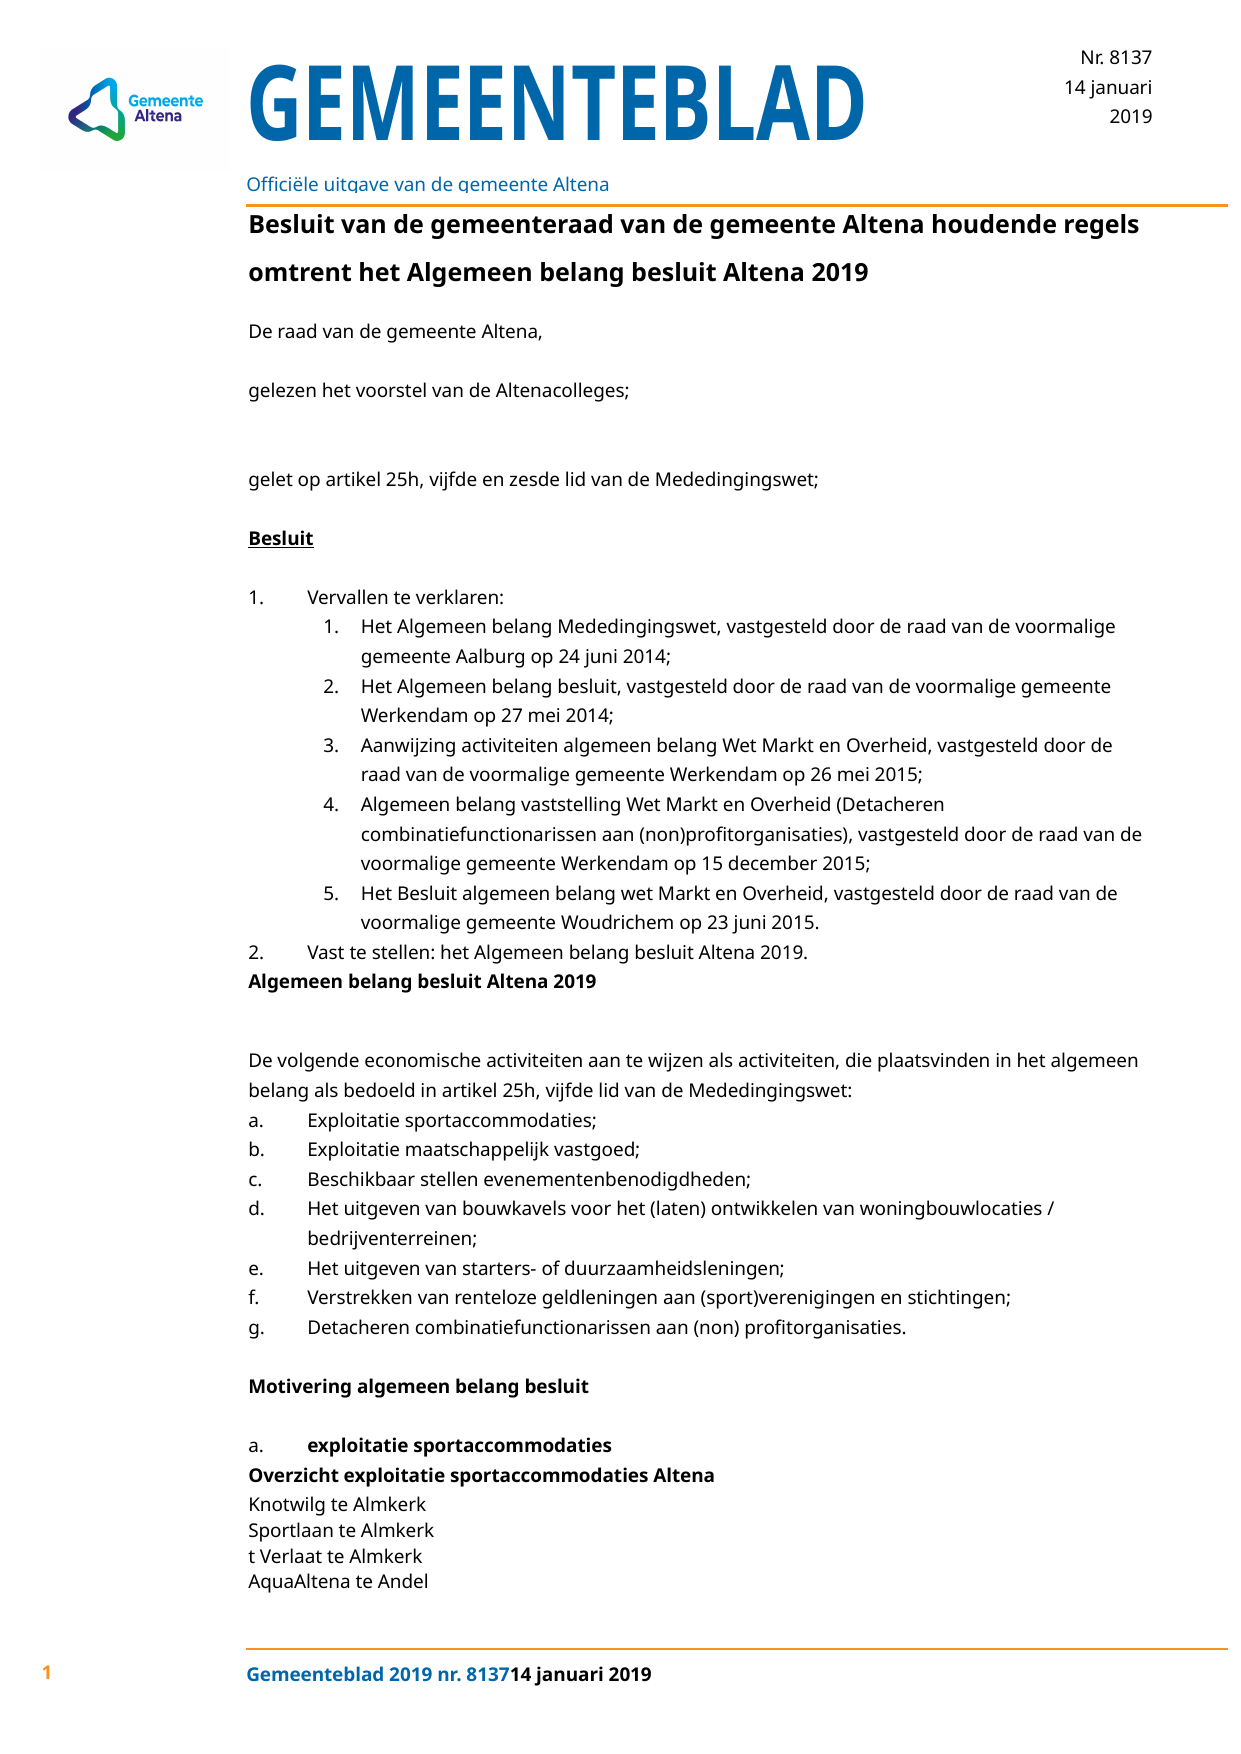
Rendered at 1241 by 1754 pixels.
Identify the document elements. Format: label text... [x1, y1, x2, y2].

text De raad van de gemeente Altena, [248, 318, 1152, 344]
picture [41, 47, 231, 172]
text De volgende economische activiteiten aan te wijzen als activiteiten, die plaatsvinden in het algemeen belang als bedoeld in artikel 25h, vijfde lid van de Mededingingswet: [248, 1048, 1152, 1103]
list Het Besluit algemeen belang wet Markt en Overheid, vastgesteld door de raad van de voormalige gemeente Woudrichem op 23 juni 2015. [323, 880, 1152, 935]
table_cell AquaAltena te Andel [248, 1569, 1152, 1594]
list Het uitgeven van bouwkavels voor het (laten) ontwikkelen van woningbouwlocaties / bedrijventerreinen; [248, 1196, 1152, 1251]
table_header Knotwilg te Almkerk [248, 1491, 1152, 1517]
list Exploitatie sportaccommodaties; [248, 1107, 1152, 1132]
text gelet op artikel 25h, vijfde en zesde lid van de Mededingingswet; [248, 466, 1152, 492]
list Het Algemeen belang besluit, vastgesteld door de raad van de voormalige gemeente Werkendam op 27 mei 2014; [323, 673, 1152, 728]
list Verstrekken van renteloze geldleningen aan (sport)verenigingen en stichtingen; [248, 1284, 1152, 1310]
text Besluit [248, 525, 1152, 551]
text Algemeen belang besluit Altena 2019 [248, 969, 1152, 994]
list Exploitatie maatschappelijk vastgoed; [248, 1136, 1152, 1162]
text Motivering algemeen belang besluit [248, 1373, 1152, 1399]
list Het uitgeven van starters- of duurzaamheidsleningen; [248, 1255, 1152, 1280]
list Algemeen belang vaststelling Wet Markt en Overheid (Detacheren combinatiefunctionarissen aan (non)profitorganisaties), vastgesteld door de raad van de voormalige gemeente Werkendam op 15 december 2015; [323, 791, 1152, 876]
table_cell t Verlaat te Almkerk [248, 1543, 1152, 1569]
list Detacheren combinatiefunctionarissen aan (non) profitorganisaties. [248, 1314, 1152, 1339]
text Besluit van de gemeenteraad van de gemeente Altena houdende regels omtrent het Algemeen belang besluit Altena 2019 [248, 207, 1152, 288]
list Het Algemeen belang Mededingingswet, vastgesteld door de raad van de voormalige gemeente Aalburg op 24 juni 2014; [323, 614, 1152, 669]
text gelezen het voorstel van de Altenacolleges; [248, 377, 1152, 403]
list Aanwijzing activiteiten algemeen belang Wet Markt en Overheid, vastgesteld door de raad van de voormalige gemeente Werkendam op 26 mei 2015; [323, 732, 1152, 787]
list exploitatie sportaccommodaties [248, 1432, 1152, 1458]
list Beschikbaar stellen evenementenbenodigdheden; [248, 1166, 1152, 1192]
list Vervallen te verklaren: [248, 584, 1152, 610]
table_cell Sportlaan te Almkerk [248, 1517, 1152, 1543]
list Vast te stellen: het Algemeen belang besluit Altena 2019. [248, 939, 1152, 965]
text Overzicht exploitatie sportaccommodaties Altena [248, 1462, 1152, 1487]
